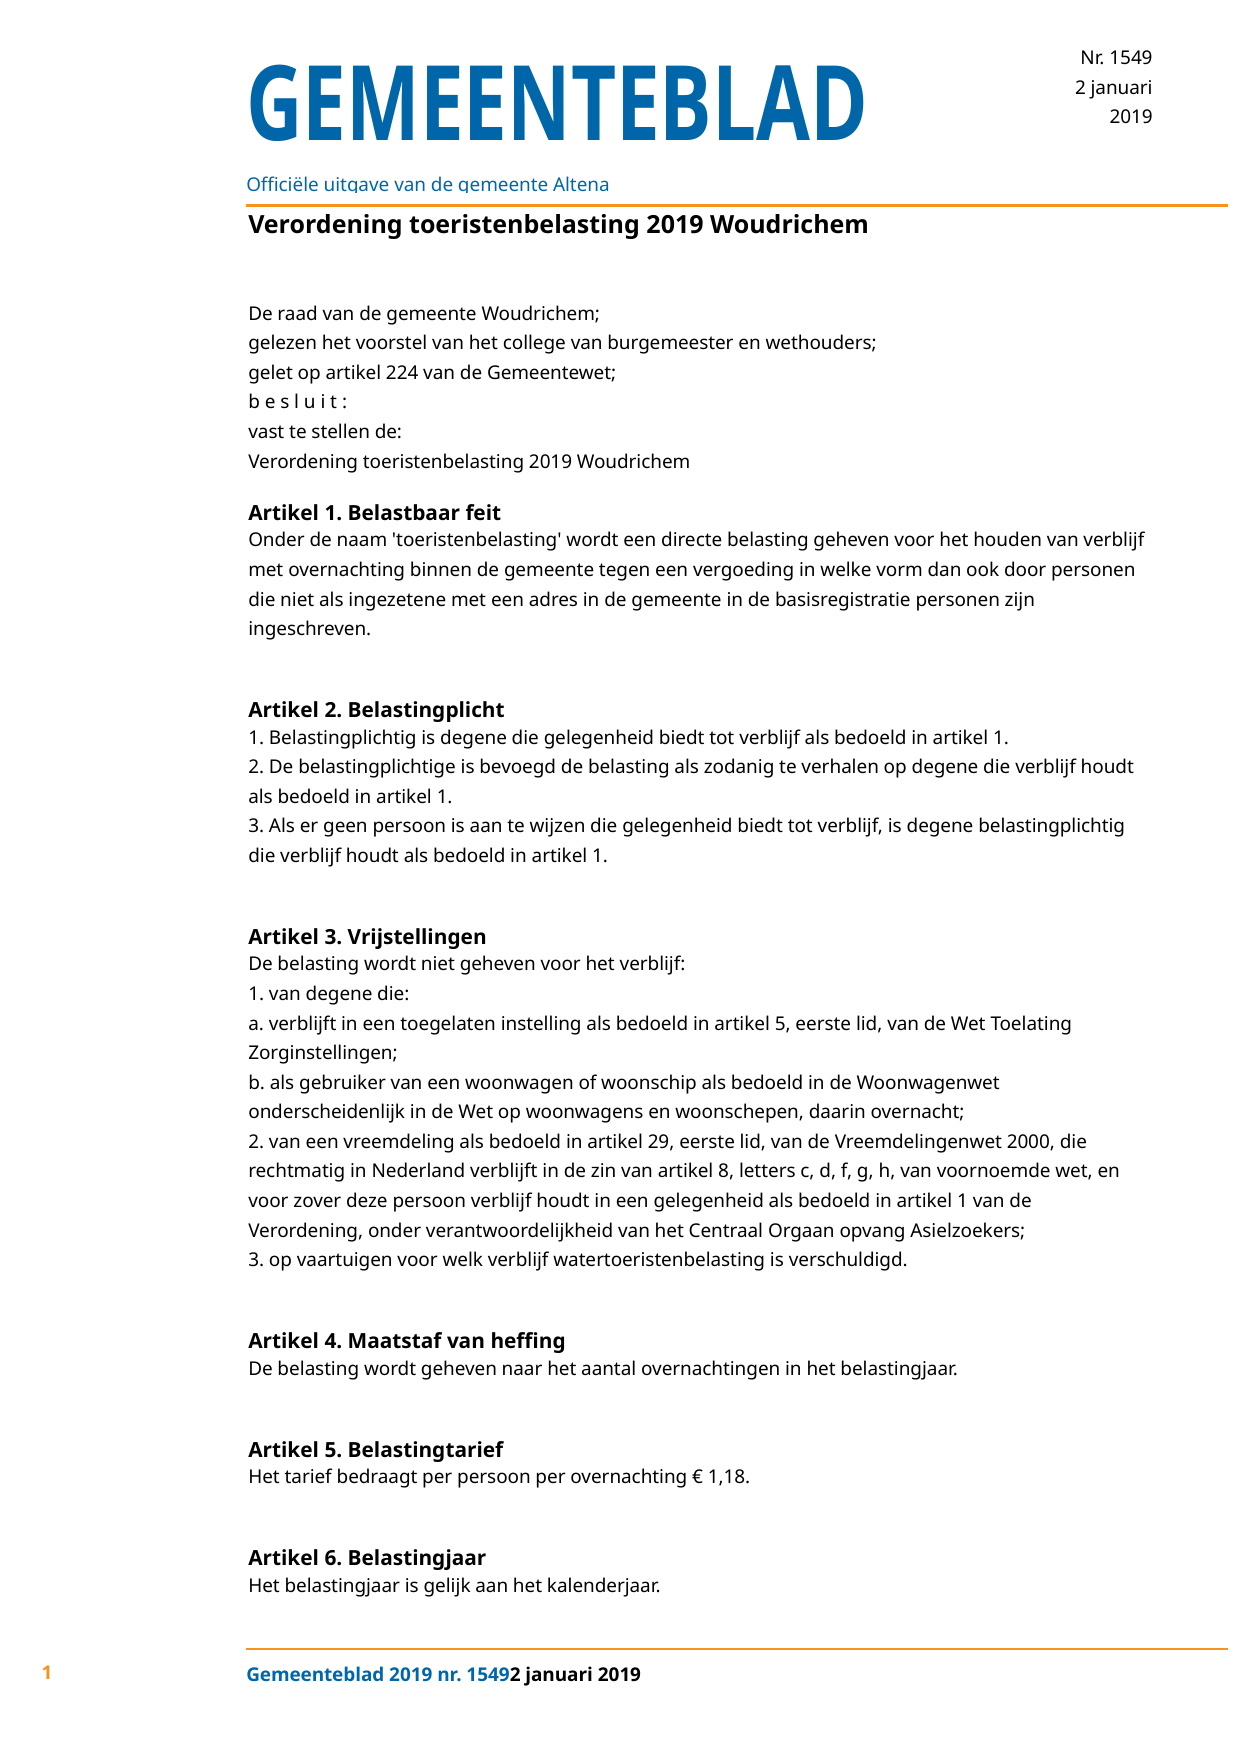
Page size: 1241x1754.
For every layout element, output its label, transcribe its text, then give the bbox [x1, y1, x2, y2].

text gelezen het voorstel van het college van burgemeester en wethouders; [248, 329, 1152, 355]
text 1. Belastingplichtig is degene die gelegenheid biedt tot verblijf als bedoeld in artikel 1. [248, 724, 1152, 749]
text Artikel 6. Belastingjaar [248, 1543, 1152, 1572]
text De belasting wordt geheven naar het aantal overnachtingen in het belastingjaar. [248, 1355, 1152, 1381]
picture [41, 47, 231, 172]
text b. als gebruiker van een woonwagen of woonschip als bedoeld in de Woonwagenwet onderscheidenlijk in de Wet op woonwagens en woonschepen, daarin overnacht; [248, 1069, 1152, 1124]
text Artikel 2. Belastingplicht [248, 695, 1152, 724]
text Verordening toeristenbelasting 2019 Woudrichem [248, 448, 1152, 473]
text De raad van de gemeente Woudrichem; [248, 300, 1152, 326]
text vast te stellen de: [248, 418, 1152, 444]
text 1. van degene die: [248, 980, 1152, 1006]
text Artikel 3. Vrijstellingen [248, 922, 1152, 951]
text Onder de naam 'toeristenbelasting' wordt een directe belasting geheven voor het houden van verblijf met overnachting binnen de gemeente tegen een vergoeding in welke vorm dan ook door personen die niet als ingezetene met een adres in de gemeente in de basisregistratie personen zijn ingeschreven. [248, 527, 1152, 641]
text Artikel 1. Belastbaar feit [248, 498, 1152, 527]
text 3. op vaartuigen voor welk verblijf watertoeristenbelasting is verschuldigd. [248, 1246, 1152, 1272]
text 2. van een vreemdeling als bedoeld in artikel 29, eerste lid, van de Vreemdelingenwet 2000, die rechtmatig in Nederland verblijft in de zin van artikel 8, letters c, d, f, g, h, van voornoemde wet, en voor zover deze persoon verblijf houdt in een gelegenheid als bedoeld in artikel 1 van de Verordening, onder verantwoordelijkheid van het Centraal Orgaan opvang Asielzoekers; [248, 1128, 1152, 1243]
text gelet op artikel 224 van de Gemeentewet; [248, 359, 1152, 385]
text Het tarief bedraagt per persoon per overnachting € 1,18. [248, 1463, 1152, 1489]
text 2. De belastingplichtige is bevoegd de belasting als zodanig te verhalen op degene die verblijf houdt als bedoeld in artikel 1. [248, 753, 1152, 809]
text Verordening toeristenbelasting 2019 Woudrichem [248, 207, 1152, 241]
text Het belastingjaar is gelijk aan het kalenderjaar. [248, 1572, 1152, 1597]
text a. verblijft in een toegelaten instelling als bedoeld in artikel 5, eerste lid, van de Wet Toelating Zorginstellingen; [248, 1010, 1152, 1065]
text Artikel 5. Belastingtarief [248, 1435, 1152, 1463]
text Artikel 4. Maatstaf van heffing [248, 1326, 1152, 1355]
text b e s l u i t : [248, 389, 1152, 414]
text De belasting wordt niet geheven voor het verblijf: [248, 951, 1152, 976]
text 3. Als er geen persoon is aan te wijzen die gelegenheid biedt tot verblijf, is degene belastingplichtig die verblijf houdt als bedoeld in artikel 1. [248, 813, 1152, 868]
